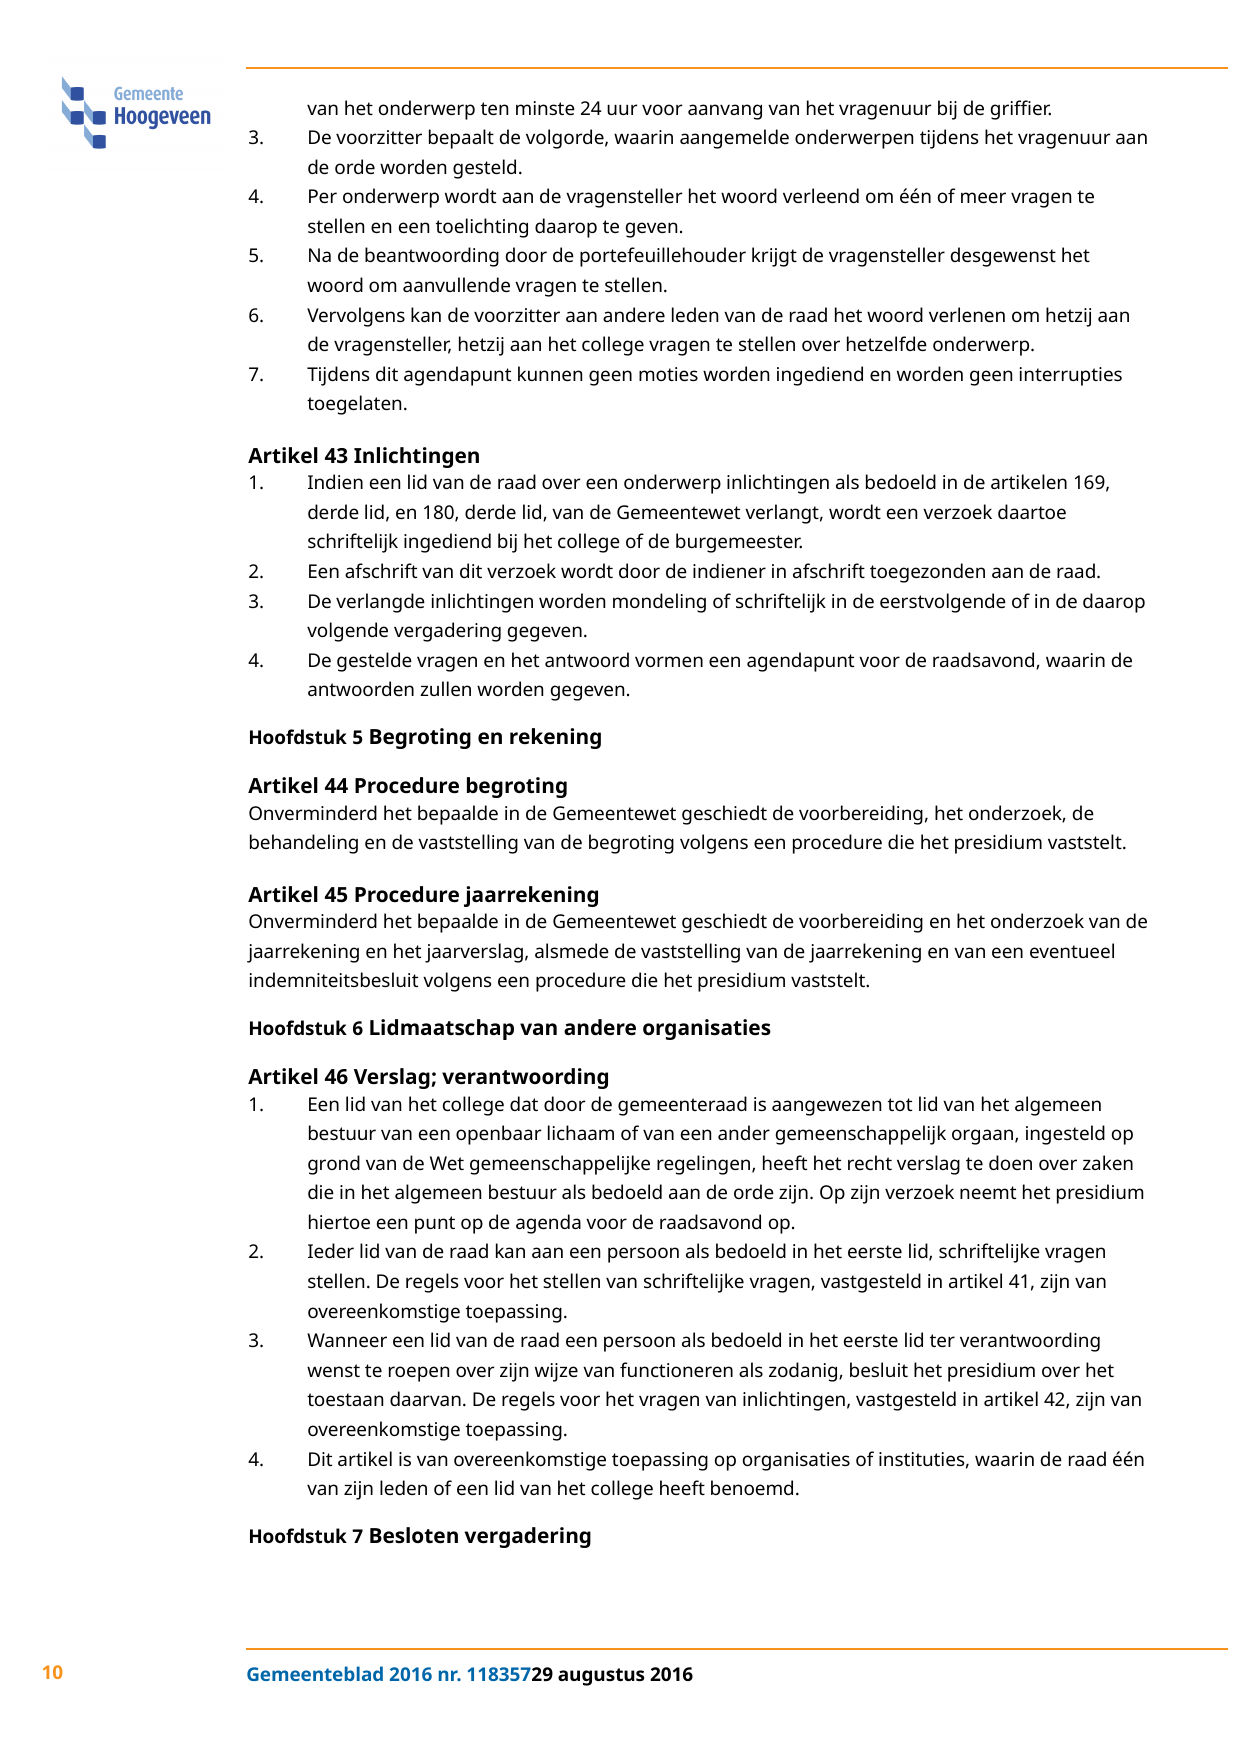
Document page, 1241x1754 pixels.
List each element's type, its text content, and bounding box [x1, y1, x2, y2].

list Tijdens dit agendapunt kunnen geen moties worden ingediend en worden geen interrupties toegelaten. [248, 361, 1152, 416]
list Wanneer een lid van de raad een persoon als bedoeld in het eerste lid ter verantwoording wenst te roepen over zijn wijze van functioneren als zodanig, besluit het presidium over het toestaan daarvan. De regels voor het vragen van inlichtingen, vastgesteld in artikel 42, zijn van overeenkomstige toepassing. [248, 1327, 1152, 1442]
list De voorzitter bepaalt de volgorde, waarin aangemelde onderwerpen tijdens het vragenuur aan de orde worden gesteld. [248, 124, 1152, 180]
text Onverminderd het bepaalde in de Gemeentewet geschiedt de voorbereiding, het onderzoek, de behandeling en de vaststelling van de begroting volgens een procedure die het presidium vaststelt. [248, 800, 1152, 855]
text Hoofdstuk 5 Begroting en rekening [248, 722, 1152, 751]
list Dit artikel is van overeenkomstige toepassing op organisaties of instituties, waarin de raad één van zijn leden of een lid van het college heeft benoemd. [248, 1446, 1152, 1501]
picture [41, 47, 231, 172]
text Artikel 46 Verslag; verantwoording [248, 1062, 1152, 1091]
list Vervolgens kan de voorzitter aan andere leden van de raad het woord verlenen om hetzij aan de vragensteller, hetzij aan het college vragen te stellen over hetzelfde onderwerp. [248, 302, 1152, 357]
text Hoofdstuk 6 Lidmaatschap van andere organisaties [248, 1013, 1152, 1042]
text Hoofdstuk 7 Besloten vergadering [248, 1521, 1152, 1549]
text Artikel 45 Procedure jaarrekening [248, 880, 1152, 908]
list van het onderwerp ten minste 24 uur voor aanvang van het vragenuur bij de griffier. [248, 95, 1152, 121]
list Een afschrift van dit verzoek wordt door de indiener in afschrift toegezonden aan de raad. [248, 558, 1152, 584]
list Per onderwerp wordt aan de vragensteller het woord verleend om één of meer vragen te stellen en een toelichting daarop te geven. [248, 183, 1152, 239]
text Artikel 43 Inlichtingen [248, 441, 1152, 469]
list Na de beantwoording door de portefeuillehouder krijgt de vragensteller desgewenst het woord om aanvullende vragen te stellen. [248, 243, 1152, 298]
list De gestelde vragen en het antwoord vormen een agendapunt voor de raadsavond, waarin de antwoorden zullen worden gegeven. [248, 647, 1152, 702]
text Onverminderd het bepaalde in de Gemeentewet geschiedt de voorbereiding en het onderzoek van de jaarrekening en het jaarverslag, alsmede de vaststelling van de jaarrekening en van een eventueel indemniteitsbesluit volgens een procedure die het presidium vaststelt. [248, 908, 1152, 993]
text Artikel 44 Procedure begroting [248, 771, 1152, 800]
list Ieder lid van de raad kan aan een persoon als bedoeld in het eerste lid, schriftelijke vragen stellen. De regels voor het stellen van schriftelijke vragen, vastgesteld in artikel 41, zijn van overeenkomstige toepassing. [248, 1239, 1152, 1324]
list Indien een lid van de raad over een onderwerp inlichtingen als bedoeld in de artikelen 169, derde lid, en 180, derde lid, van de Gemeentewet verlangt, wordt een verzoek daartoe schriftelijk ingediend bij het college of de burgemeester. [248, 469, 1152, 554]
list Een lid van het college dat door de gemeenteraad is aangewezen tot lid van het algemeen bestuur van een openbaar lichaam of van een ander gemeenschappelijk orgaan, ingesteld op grond van de Wet gemeenschappelijke regelingen, heeft het recht verslag te doen over zaken die in het algemeen bestuur als bedoeld aan de orde zijn. Op zijn verzoek neemt het presidium hiertoe een punt op de agenda voor de raadsavond op. [248, 1091, 1152, 1235]
list De verlangde inlichtingen worden mondeling of schriftelijk in de eerstvolgende of in de daarop volgende vergadering gegeven. [248, 588, 1152, 643]
